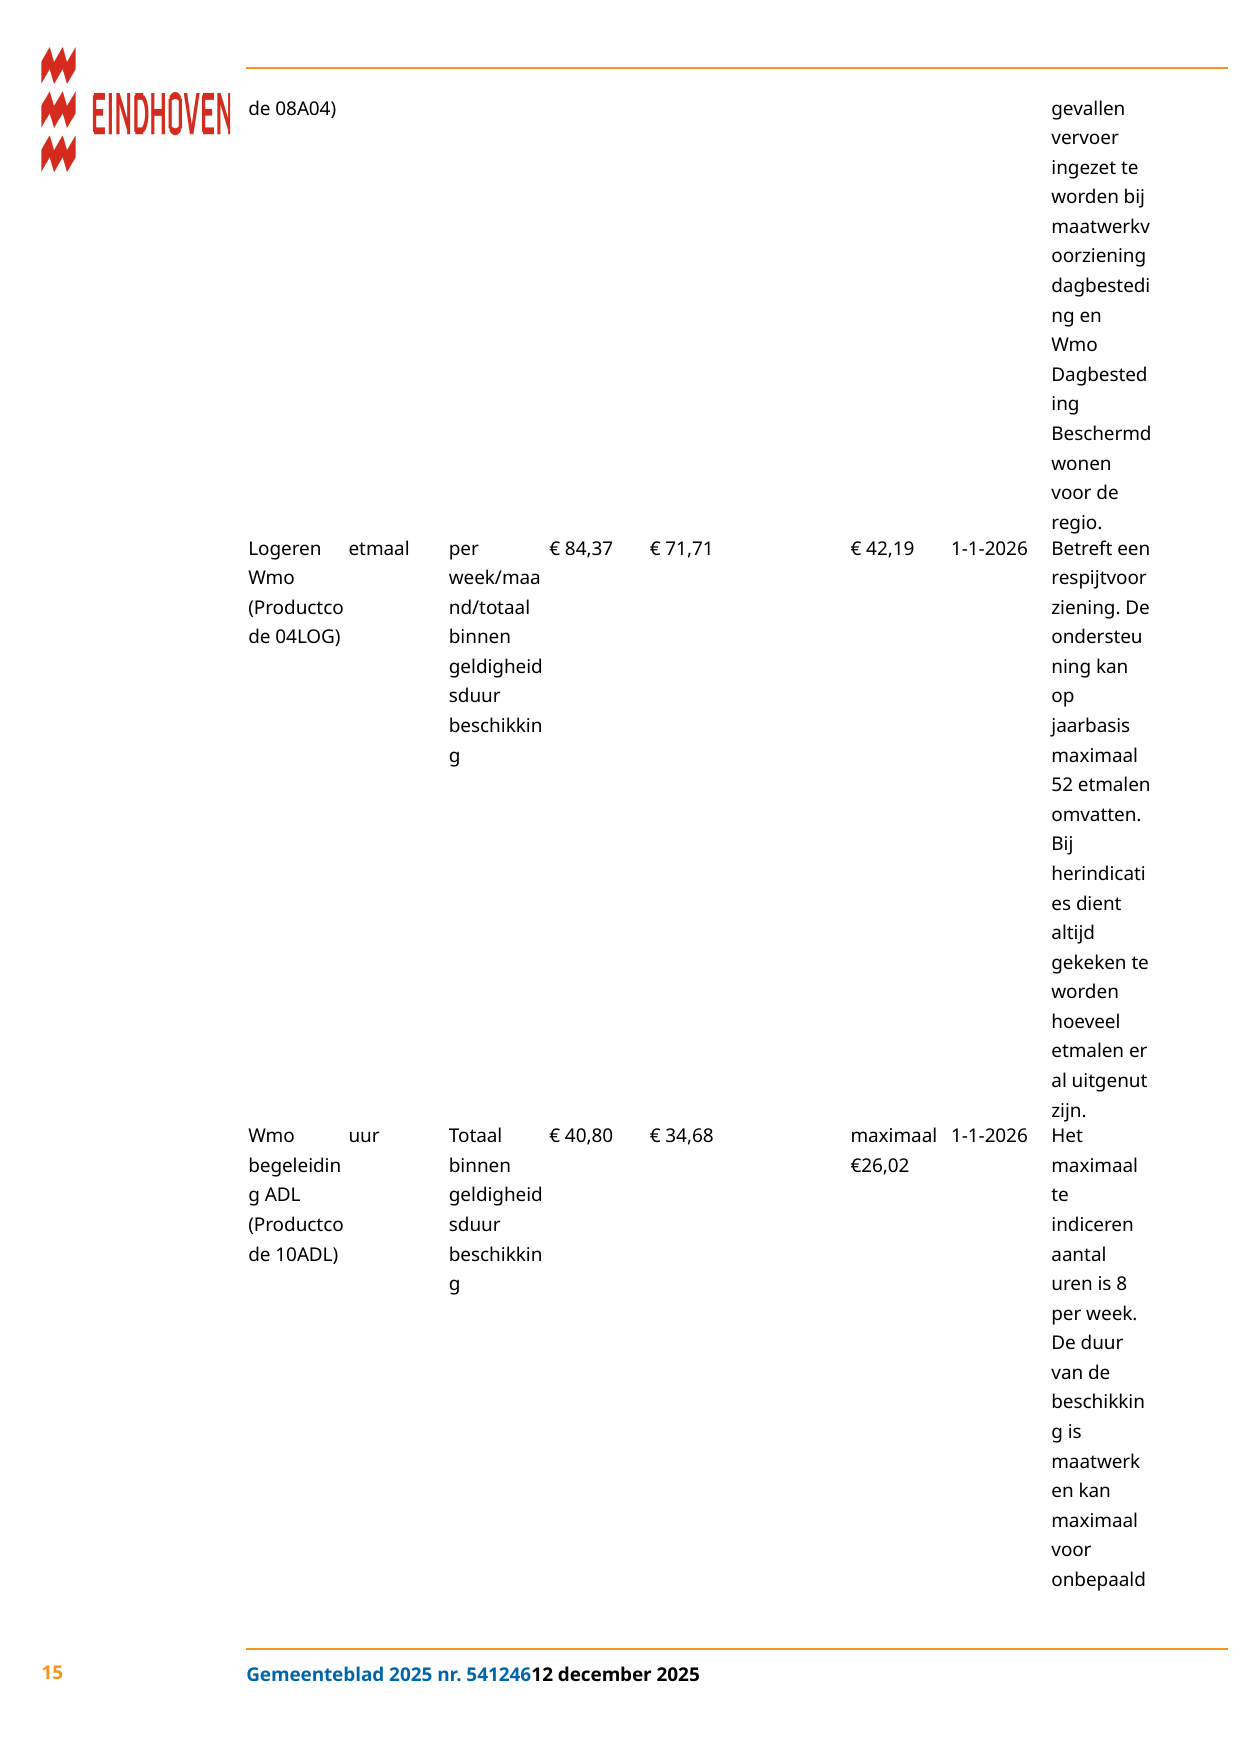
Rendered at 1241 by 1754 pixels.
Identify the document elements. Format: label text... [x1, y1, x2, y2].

table_cell [549, 95, 649, 535]
table_cell [348, 95, 449, 535]
table_cell de 08A04) [248, 95, 348, 535]
table_cell [951, 95, 1051, 535]
table_cell € 42,19 [850, 535, 951, 1122]
table_cell gevallen vervoer ingezet te worden bij maatwerkvoorziening dagbesteding en Wmo Dagbesteding Beschermd wonen voor de regio. [1051, 95, 1152, 535]
table_cell € 40,80 [549, 1123, 649, 1592]
table_cell € 71,71 [650, 535, 850, 1122]
table_cell [650, 95, 850, 535]
table_cell per week/maand/totaal binnen geldigheidsduur beschikking [449, 535, 549, 1122]
table_cell [449, 95, 549, 535]
table_cell uur [348, 1123, 449, 1592]
table_cell 1-1-2026 [951, 535, 1051, 1122]
table_cell Betreft een respijtvoorziening. De ondersteuning kan op jaarbasis maximaal 52 etmalen omvatten. Bij herindicaties dient altijd gekeken te worden hoeveel etmalen er al uitgenut zijn. [1051, 535, 1152, 1122]
table_cell € 34,68 [650, 1123, 850, 1592]
table_cell Wmo begeleiding ADL (Productcode 10ADL) [248, 1123, 348, 1592]
picture [41, 47, 231, 172]
table_cell Het maximaal te indiceren aantal uren is 8 per week. De duur van de beschikking is maatwerk en kan maximaal voor onbepaald [1051, 1123, 1152, 1592]
table_cell € 84,37 [549, 535, 649, 1122]
table_cell Totaal binnen geldigheidsduur beschikking [449, 1123, 549, 1592]
table_cell maximaal €26,02 [850, 1123, 951, 1592]
table_cell [850, 95, 951, 535]
table_cell 1-1-2026 [951, 1123, 1051, 1592]
table_cell Logeren Wmo (Productcode 04LOG) [248, 535, 348, 1122]
table_cell etmaal [348, 535, 449, 1122]
